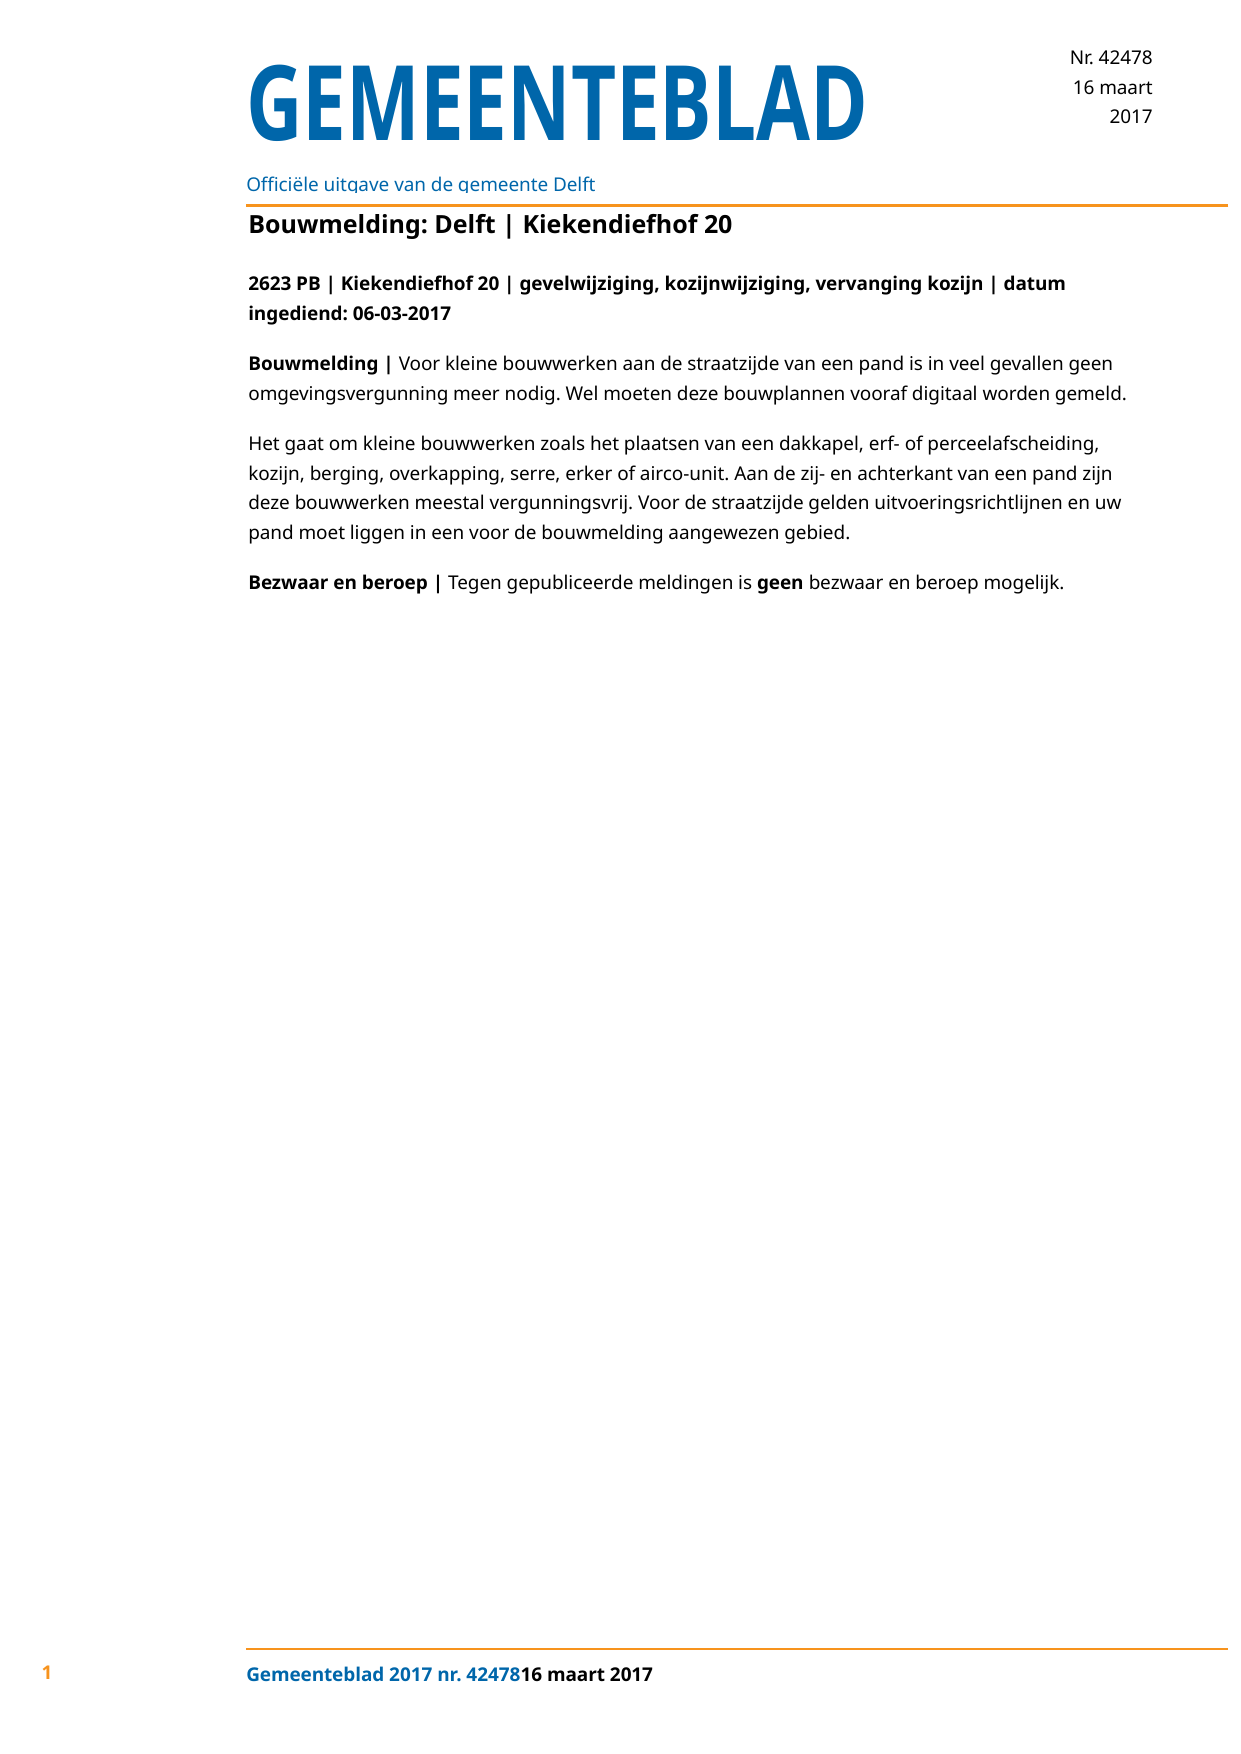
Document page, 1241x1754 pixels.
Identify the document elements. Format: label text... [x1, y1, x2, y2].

text Bezwaar en beroep | Tegen gepubliceerde meldingen is geen bezwaar en beroep mogelijk. [248, 569, 1152, 595]
text Bouwmelding | Voor kleine bouwwerken aan de straatzijde van een pand is in veel gevallen geen omgevingsvergunning meer nodig. Wel moeten deze bouwplannen vooraf digitaal worden gemeld. [248, 350, 1152, 406]
text Bouwmelding: Delft | Kiekendiefhof 20 [248, 207, 1152, 241]
picture [41, 47, 231, 172]
text Het gaat om kleine bouwwerken zoals het plaatsen van een dakkapel, erf- of perceelafscheiding, kozijn, berging, overkapping, serre, erker of airco-unit. Aan de zij- en achterkant van een pand zijn deze bouwwerken meestal vergunningsvrij. Voor de straatzijde gelden uitvoeringsrichtlijnen en uw pand moet liggen in een voor de bouwmelding aangewezen gebied. [248, 430, 1152, 545]
text 2623 PB | Kiekendiefhof 20 | gevelwijziging, kozijnwijziging, vervanging kozijn | datum ingediend: 06-03-2017 [248, 270, 1152, 326]
